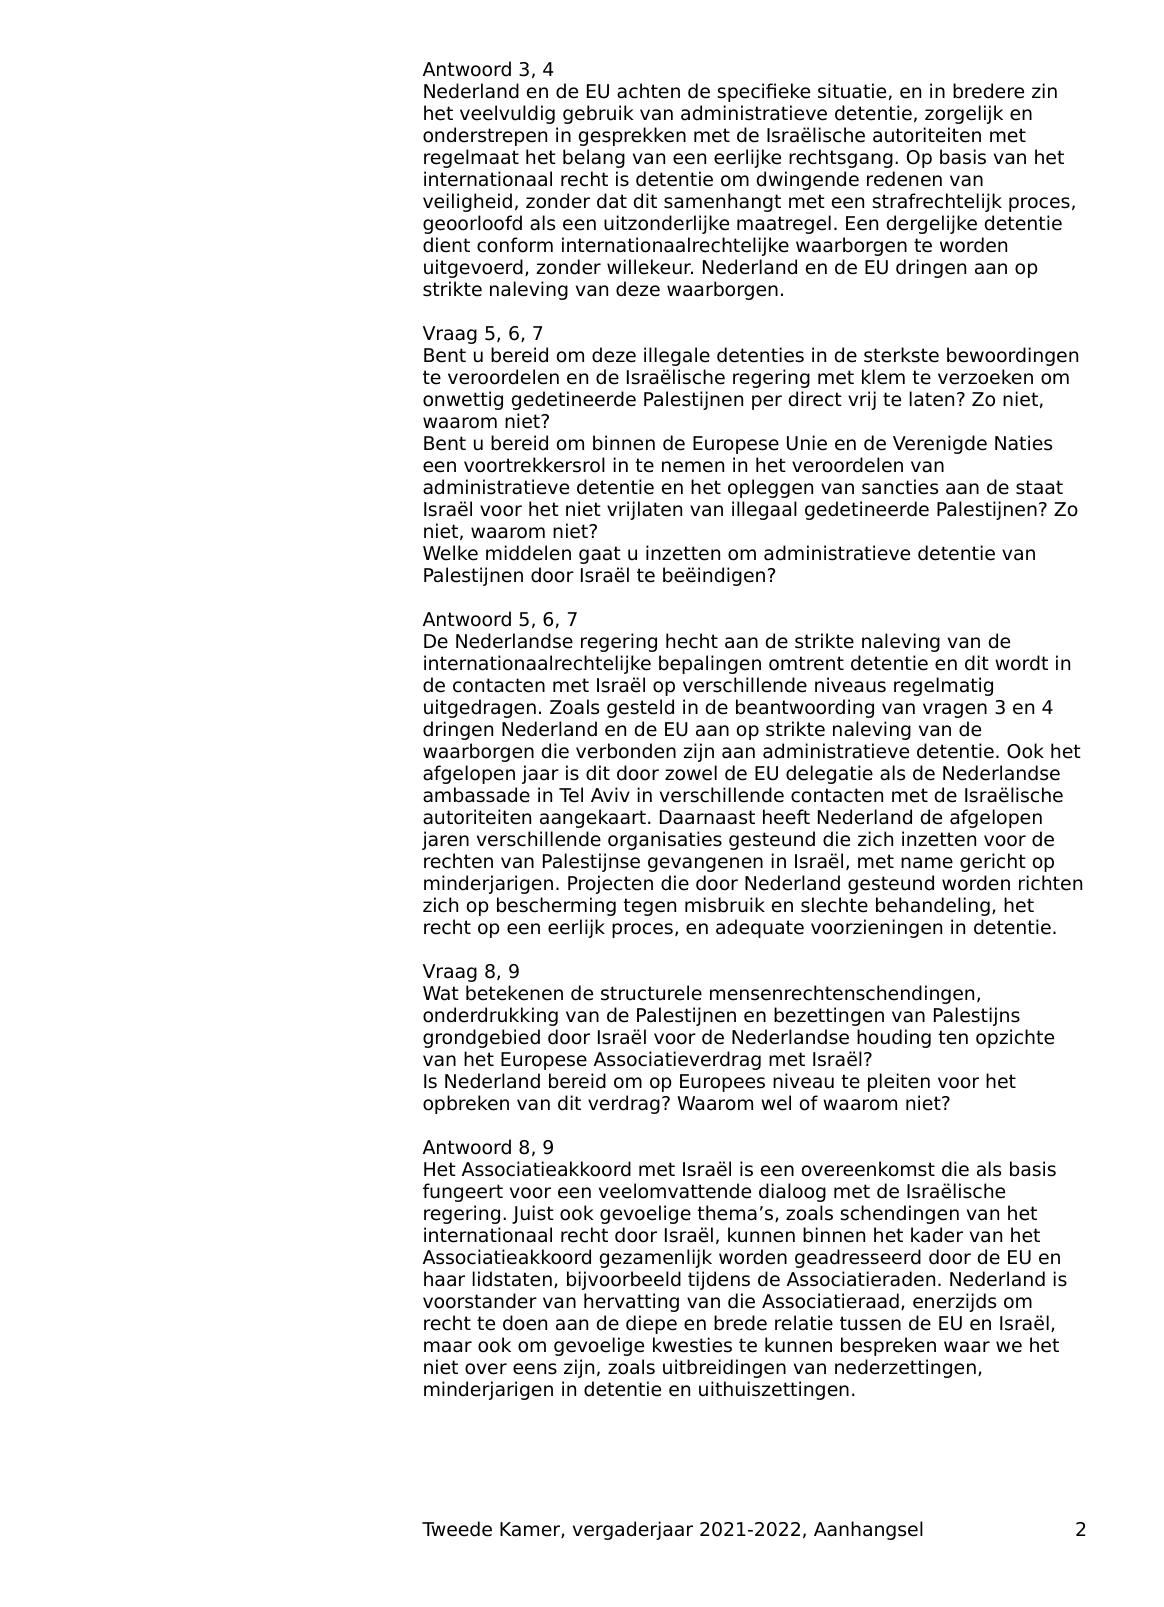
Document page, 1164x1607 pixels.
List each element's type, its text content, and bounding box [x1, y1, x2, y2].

text Bent u bereid om deze illegale detenties in de sterkste bewoordingen te veroordelen en de Israëlische regering met klem te verzoeken om onwettig gedetineerde Palestijnen per direct vrij te laten? Zo niet, waarom niet? [422, 345, 1087, 433]
text Bent u bereid om binnen de Europese Unie en de Verenigde Naties een voortrekkersrol in te nemen in het veroordelen van administratieve detentie en het opleggen van sancties aan de staat Israël voor het niet vrijlaten van illegaal gedetineerde Palestijnen? Zo niet, waarom niet? [422, 433, 1087, 543]
text Vraag 8, 9 [422, 961, 1087, 983]
text Antwoord 3, 4 [422, 59, 1087, 81]
text Antwoord 8, 9 [422, 1137, 1087, 1159]
text Nederland en de EU achten de specifieke situatie, en in bredere zin het veelvuldig gebruik van administratieve detentie, zorgelijk en onderstrepen in gesprekken met de Israëlische autoriteiten met regelmaat het belang van een eerlijke rechtsgang. Op basis van het internationaal recht is detentie om dwingende redenen van veiligheid, zonder dat dit samenhangt met een strafrechtelijk proces, geoorloofd als een uitzonderlijke maatregel. Een dergelijke detentie dient conform internationaalrechtelijke waarborgen te worden uitgevoerd, zonder willekeur. Nederland en de EU dringen aan op strikte naleving van deze waarborgen. [422, 81, 1087, 301]
text Wat betekenen de structurele mensenrechtenschendingen, onderdrukking van de Palestijnen en bezettingen van Palestijns grondgebied door Israël voor de Nederlandse houding ten opzichte van het Europese Associatieverdrag met Israël? [422, 983, 1087, 1071]
text Antwoord 5, 6, 7 [422, 609, 1087, 631]
text Welke middelen gaat u inzetten om administratieve detentie van Palestijnen door Israël te beëindigen? [422, 543, 1087, 587]
text Vraag 5, 6, 7 [422, 323, 1087, 345]
text De Nederlandse regering hecht aan de strikte naleving van de internationaalrechtelijke bepalingen omtrent detentie en dit wordt in de contacten met Israël op verschillende niveaus regelmatig uitgedragen. Zoals gesteld in de beantwoording van vragen 3 en 4 dringen Nederland en de EU aan op strikte naleving van de waarborgen die verbonden zijn aan administratieve detentie. Ook het afgelopen jaar is dit door zowel de EU delegatie als de Nederlandse ambassade in Tel Aviv in verschillende contacten met de Israëlische autoriteiten aangekaart. Daarnaast heeft Nederland de afgelopen jaren verschillende organisaties gesteund die zich inzetten voor de rechten van Palestijnse gevangenen in Israël, met name gericht op minderjarigen. Projecten die door Nederland gesteund worden richten zich op bescherming tegen misbruik en slechte behandeling, het recht op een eerlijk proces, en adequate voorzieningen in detentie. [422, 631, 1087, 939]
text Het Associatieakkoord met Israël is een overeenkomst die als basis fungeert voor een veelomvattende dialoog met de Israëlische regering. Juist ook gevoelige thema’s, zoals schendingen van het internationaal recht door Israël, kunnen binnen het kader van het Associatieakkoord gezamenlijk worden geadresseerd door de EU en haar lidstaten, bijvoorbeeld tijdens de Associatieraden. Nederland is voorstander van hervatting van die Associatieraad, enerzijds om recht te doen aan de diepe en brede relatie tussen de EU en Israël, maar ook om gevoelige kwesties te kunnen bespreken waar we het niet over eens zijn, zoals uitbreidingen van nederzettingen, minderjarigen in detentie en uithuiszettingen. [422, 1159, 1087, 1401]
text Is Nederland bereid om op Europees niveau te pleiten voor het opbreken van dit verdrag? Waarom wel of waarom niet? [422, 1071, 1087, 1115]
